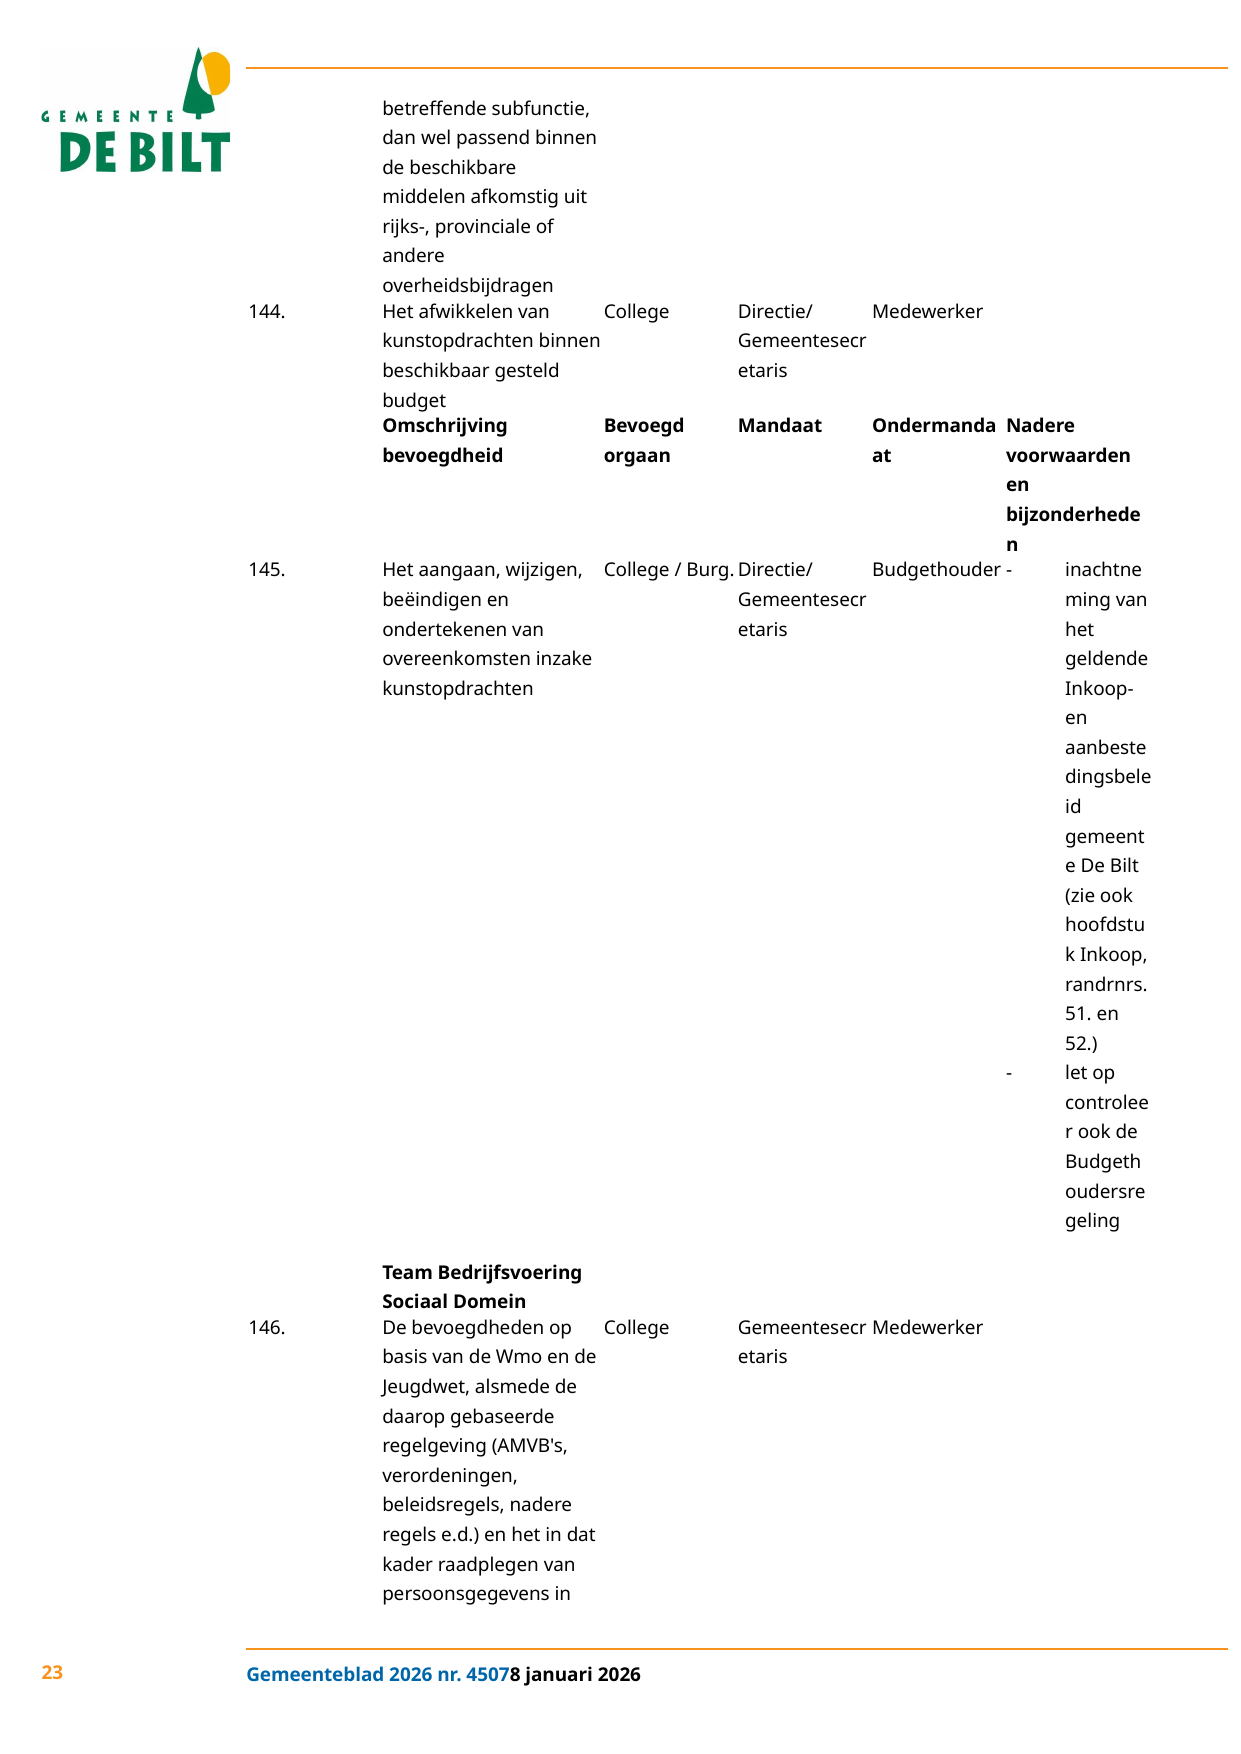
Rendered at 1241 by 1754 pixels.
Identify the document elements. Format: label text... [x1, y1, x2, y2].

table_cell betreffende subfunctie, dan wel passend binnen de beschikbare middelen afkomstig uit rijks-, provinciale of andere overheidsbijdragen [382, 95, 603, 298]
table_cell [248, 1233, 382, 1259]
table_cell [872, 1233, 1006, 1259]
table_cell Omschrijving bevoegdheid [382, 413, 603, 557]
table_cell Nadere voorwaarden en bijzonderheden [1006, 413, 1152, 557]
table_cell [738, 1259, 872, 1314]
table_cell College [604, 298, 738, 412]
table_cell [1006, 1314, 1152, 1606]
table_cell Medewerker [872, 1314, 1006, 1606]
table_cell Directie/ Gemeentesecretaris [738, 298, 872, 412]
table_cell College [604, 1314, 738, 1606]
table_cell inachtneming van het geldende Inkoop- en aanbestedingsbeleid gemeente De Bilt (zie ook hoofdstuk Inkoop, randrnrs. 51. en 52.) let op controleer ook de Budgethoudersregeling [1006, 557, 1152, 1233]
table_cell [1006, 1233, 1152, 1259]
table_cell [1006, 1259, 1152, 1314]
table_cell 146. [248, 1314, 382, 1606]
table_cell Ondermandaat [872, 413, 1006, 557]
table_cell [382, 1233, 603, 1259]
table_cell College / Burg. [604, 557, 738, 1233]
table_cell Mandaat [738, 413, 872, 557]
table_cell De bevoegdheden op basis van de Wmo en de Jeugdwet, alsmede de daarop gebaseerde regelgeving (AMVB's, verordeningen, beleidsregels, nadere regels e.d.) en het in dat kader raadplegen van persoonsgegevens in [382, 1314, 603, 1606]
table_cell [738, 1233, 872, 1259]
table_cell Directie/ Gemeentesecretaris [738, 557, 872, 1233]
table_cell Budgethouder [872, 557, 1006, 1233]
table_cell [872, 95, 1006, 298]
table_cell [604, 95, 738, 298]
table_cell [872, 1259, 1006, 1314]
table_cell 145. [248, 557, 382, 1233]
table_cell Het afwikkelen van kunstopdrachten binnen beschikbaar gesteld budget [382, 298, 603, 412]
table_cell [604, 1259, 738, 1314]
table_cell Het aangaan, wijzigen, beëindigen en ondertekenen van overeenkomsten inzake kunstopdrachten [382, 557, 603, 1233]
table_cell Gemeentesecretaris [738, 1314, 872, 1606]
table_cell [738, 95, 872, 298]
table_cell 144. [248, 298, 382, 412]
table_cell Bevoegd orgaan [604, 413, 738, 557]
table_cell [1006, 95, 1152, 298]
table_cell [248, 413, 382, 557]
table_cell [248, 1259, 382, 1314]
picture [41, 47, 231, 172]
table_cell [248, 95, 382, 298]
table_cell Medewerker [872, 298, 1006, 412]
table_cell [1006, 298, 1152, 412]
table_cell [604, 1233, 738, 1259]
table_cell Team Bedrijfsvoering Sociaal Domein [382, 1259, 603, 1314]
